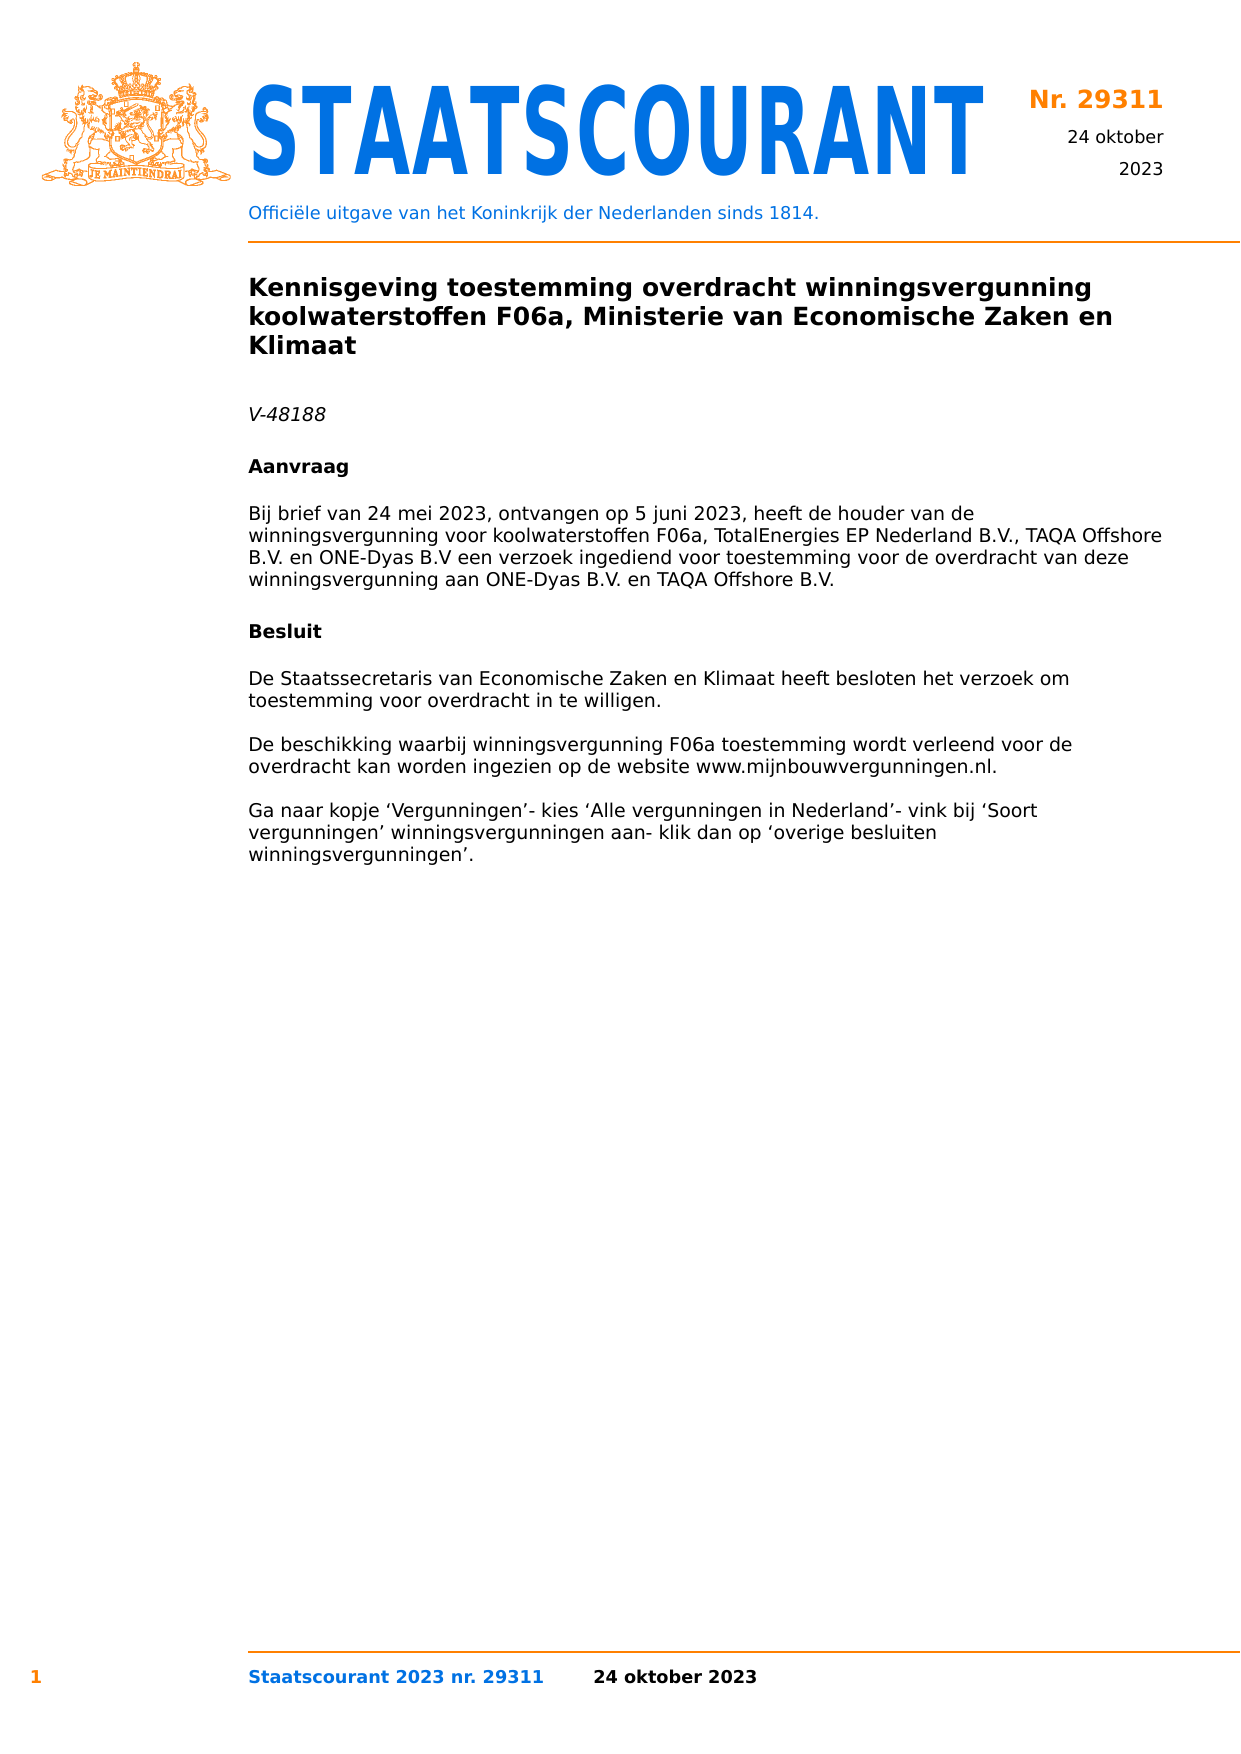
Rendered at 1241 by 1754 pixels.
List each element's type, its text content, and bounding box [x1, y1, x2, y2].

picture [41, 62, 231, 186]
table_cell 24 oktober [998, 121, 1240, 153]
text De Staatssecretaris van Economische Zaken en Klimaat heeft besloten het verzoek om toestemming voor overdracht in te willigen. [248, 668, 1163, 712]
text Bij brief van 24 mei 2023, ontvangen op 5 juni 2023, heeft de houder van de winningsvergunning voor koolwaterstoffen F06a, TotalEnergies EP Nederland B.V., TAQA Offshore B.V. en ONE-Dyas B.V een verzoek ingediend voor toestemming voor de overdracht van deze winningsvergunning aan ONE-Dyas B.V. en TAQA Offshore B.V. [248, 503, 1163, 591]
text De beschikking waarbij winningsvergunning F06a toestemming wordt verleend voor de overdracht kan worden ingezien op de website www.mijnbouwvergunningen.nl. [248, 734, 1163, 778]
table_cell Officiële uitgave van het Koninkrijk der Nederlanden sinds 1814. [248, 203, 1240, 241]
text Ga naar kopje ‘Vergunningen’- kies ‘Alle vergunningen in Nederland’- vink bij ‘Soort vergunningen’ winningsvergunningen aan- klik dan op ‘overige besluiten winningsvergunningen’. [248, 800, 1163, 866]
table_header STAATSCOURANT [248, 62, 998, 203]
subtitle Aanvraag [248, 456, 1163, 478]
subtitle Kennisgeving toestemming overdracht winningsvergunning koolwaterstoffen F06a, Ministerie van Economische Zaken en Klimaat [248, 273, 1163, 361]
table_cell 2023 [998, 153, 1240, 203]
table_header [25, 62, 248, 241]
subtitle Besluit [248, 621, 1163, 643]
table_header Nr. 29311 [998, 62, 1240, 121]
text V-48188 [248, 404, 1163, 426]
